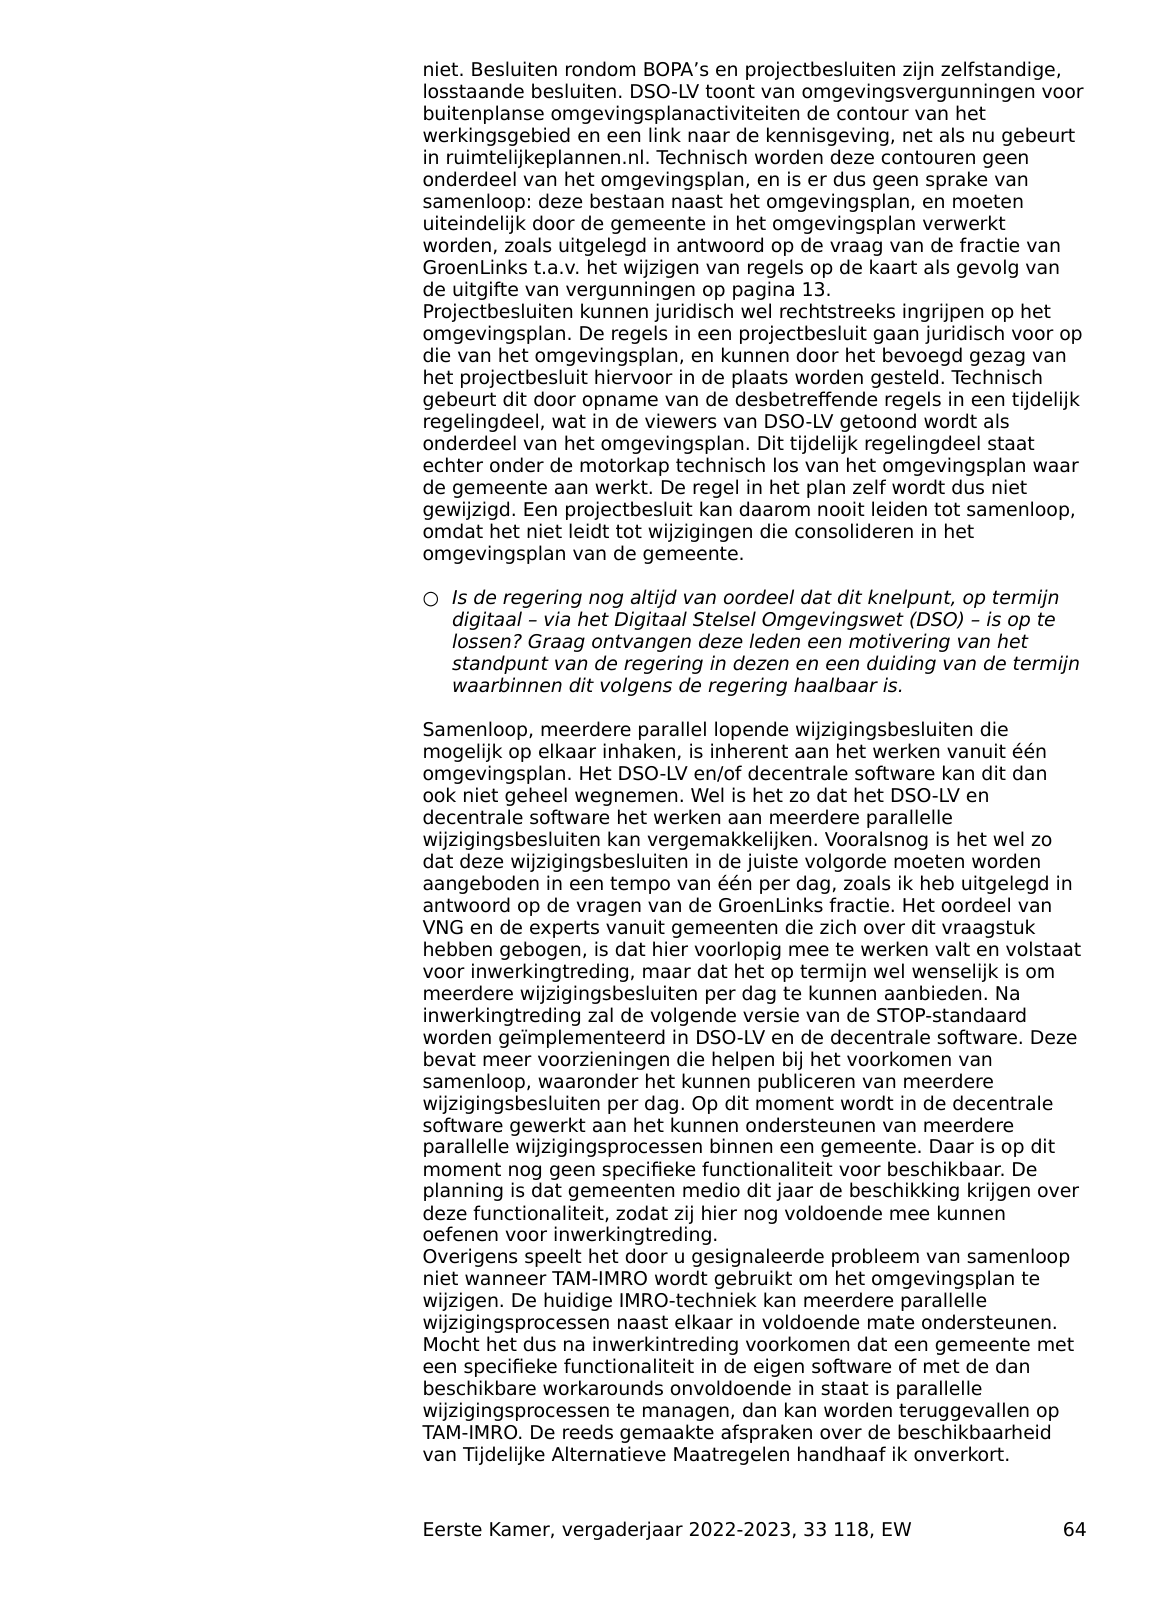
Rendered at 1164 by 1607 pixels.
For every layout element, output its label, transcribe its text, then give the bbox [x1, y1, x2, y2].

text ○ Is de regering nog altijd van oordeel dat dit knelpunt, op termijn digitaal – via het Digitaal Stelsel Omgevingswet (DSO) – is op te lossen? Graag ontvangen deze leden een motivering van het standpunt van de regering in dezen en een duiding van de termijn waarbinnen dit volgens de regering haalbaar is. [422, 587, 1087, 697]
text niet. Besluiten rondom BOPA’s en projectbesluiten zijn zelfstandige, losstaande besluiten. DSO-LV toont van omgevingsvergunningen voor buitenplanse omgevingsplanactiviteiten de contour van het werkingsgebied en een link naar de kennisgeving, net als nu gebeurt in ruimtelijkeplannen.nl. Technisch worden deze contouren geen onderdeel van het omgevingsplan, en is er dus geen sprake van samenloop: deze bestaan naast het omgevingsplan, en moeten uiteindelijk door de gemeente in het omgevingsplan verwerkt worden, zoals uitgelegd in antwoord op de vraag van de fractie van GroenLinks t.a.v. het wijzigen van regels op de kaart als gevolg van de uitgifte van vergunningen op pagina 13. [422, 59, 1087, 301]
text Samenloop, meerdere parallel lopende wijzigingsbesluiten die mogelijk op elkaar inhaken, is inherent aan het werken vanuit één omgevingsplan. Het DSO-LV en/of decentrale software kan dit dan ook niet geheel wegnemen. Wel is het zo dat het DSO-LV en decentrale software het werken aan meerdere parallelle wijzigingsbesluiten kan vergemakkelijken. Vooralsnog is het wel zo dat deze wijzigingsbesluiten in de juiste volgorde moeten worden aangeboden in een tempo van één per dag, zoals ik heb uitgelegd in antwoord op de vragen van de GroenLinks fractie. Het oordeel van VNG en de experts vanuit gemeenten die zich over dit vraagstuk hebben gebogen, is dat hier voorlopig mee te werken valt en volstaat voor inwerkingtreding, maar dat het op termijn wel wenselijk is om meerdere wijzigingsbesluiten per dag te kunnen aanbieden. Na inwerkingtreding zal de volgende versie van de STOP-standaard worden geïmplementeerd in DSO-LV en de decentrale software. Deze bevat meer voorzieningen die helpen bij het voorkomen van samenloop, waaronder het kunnen publiceren van meerdere wijzigingsbesluiten per dag. Op dit moment wordt in de decentrale software gewerkt aan het kunnen ondersteunen van meerdere parallelle wijzigingsprocessen binnen een gemeente. Daar is op dit moment nog geen specifieke functionaliteit voor beschikbaar. De planning is dat gemeenten medio dit jaar de beschikking krijgen over deze functionaliteit, zodat zij hier nog voldoende mee kunnen oefenen voor inwerkingtreding. [422, 719, 1087, 1246]
text Projectbesluiten kunnen juridisch wel rechtstreeks ingrijpen op het omgevingsplan. De regels in een projectbesluit gaan juridisch voor op die van het omgevingsplan, en kunnen door het bevoegd gezag van het projectbesluit hiervoor in de plaats worden gesteld. Technisch gebeurt dit door opname van de desbetreffende regels in een tijdelijk regelingdeel, wat in de viewers van DSO-LV getoond wordt als onderdeel van het omgevingsplan. Dit tijdelijk regelingdeel staat echter onder de motorkap technisch los van het omgevingsplan waar de gemeente aan werkt. De regel in het plan zelf wordt dus niet gewijzigd. Een projectbesluit kan daarom nooit leiden tot samenloop, omdat het niet leidt tot wijzigingen die consolideren in het omgevingsplan van de gemeente. [422, 301, 1087, 564]
text Overigens speelt het door u gesignaleerde probleem van samenloop niet wanneer TAM-IMRO wordt gebruikt om het omgevingsplan te wijzigen. De huidige IMRO-techniek kan meerdere parallelle wijzigingsprocessen naast elkaar in voldoende mate ondersteunen. Mocht het dus na inwerkintreding voorkomen dat een gemeente met een specifieke functionaliteit in de eigen software of met de dan beschikbare workarounds onvoldoende in staat is parallelle wijzigingsprocessen te managen, dan kan worden teruggevallen op TAM-IMRO. De reeds gemaakte afspraken over de beschikbaarheid van Tijdelijke Alternatieve Maatregelen handhaaf ik onverkort. [422, 1246, 1087, 1466]
